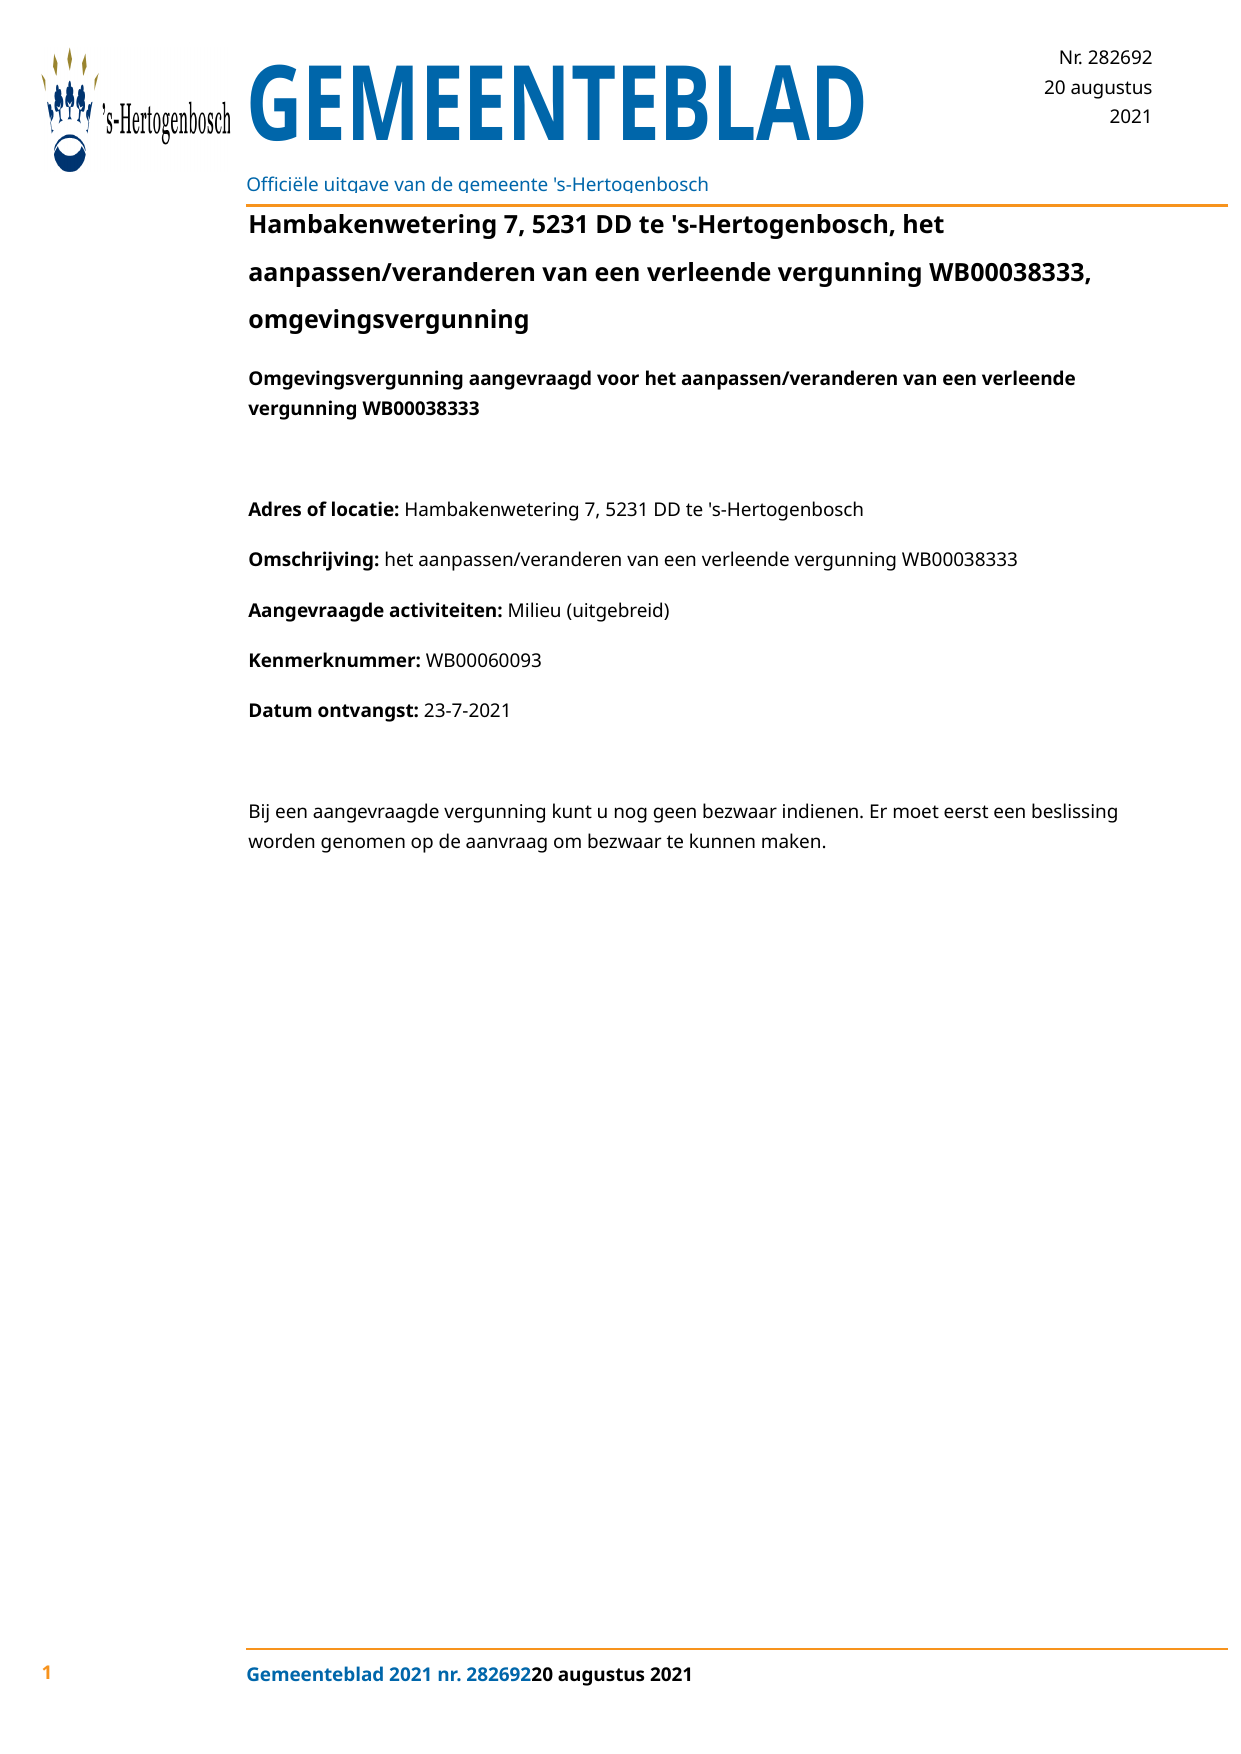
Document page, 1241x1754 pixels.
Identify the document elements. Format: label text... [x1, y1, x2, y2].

text Datum ontvangst: 23-7-2021 [248, 698, 1152, 723]
picture [41, 47, 231, 172]
text Kenmerknummer: WB00060093 [248, 647, 1152, 673]
text Omgevingsvergunning aangevraagd voor het aanpassen/veranderen van een verleende vergunning WB00038333 [248, 366, 1152, 421]
text Bij een aangevraagde vergunning kunt u nog geen bezwaar indienen. Er moet eerst een beslissing worden genomen op de aanvraag om bezwaar te kunnen maken. [248, 798, 1152, 854]
text Aangevraagde activiteiten: Milieu (uitgebreid) [248, 597, 1152, 622]
text Omschrijving: het aanpassen/veranderen van een verleende vergunning WB00038333 [248, 546, 1152, 572]
text Adres of locatie: Hambakenwetering 7, 5231 DD te 's-Hertogenbosch [248, 496, 1152, 522]
text Hambakenwetering 7, 5231 DD te 's-Hertogenbosch, het aanpassen/veranderen van een verleende vergunning WB00038333, omgevingsvergunning [248, 207, 1152, 336]
